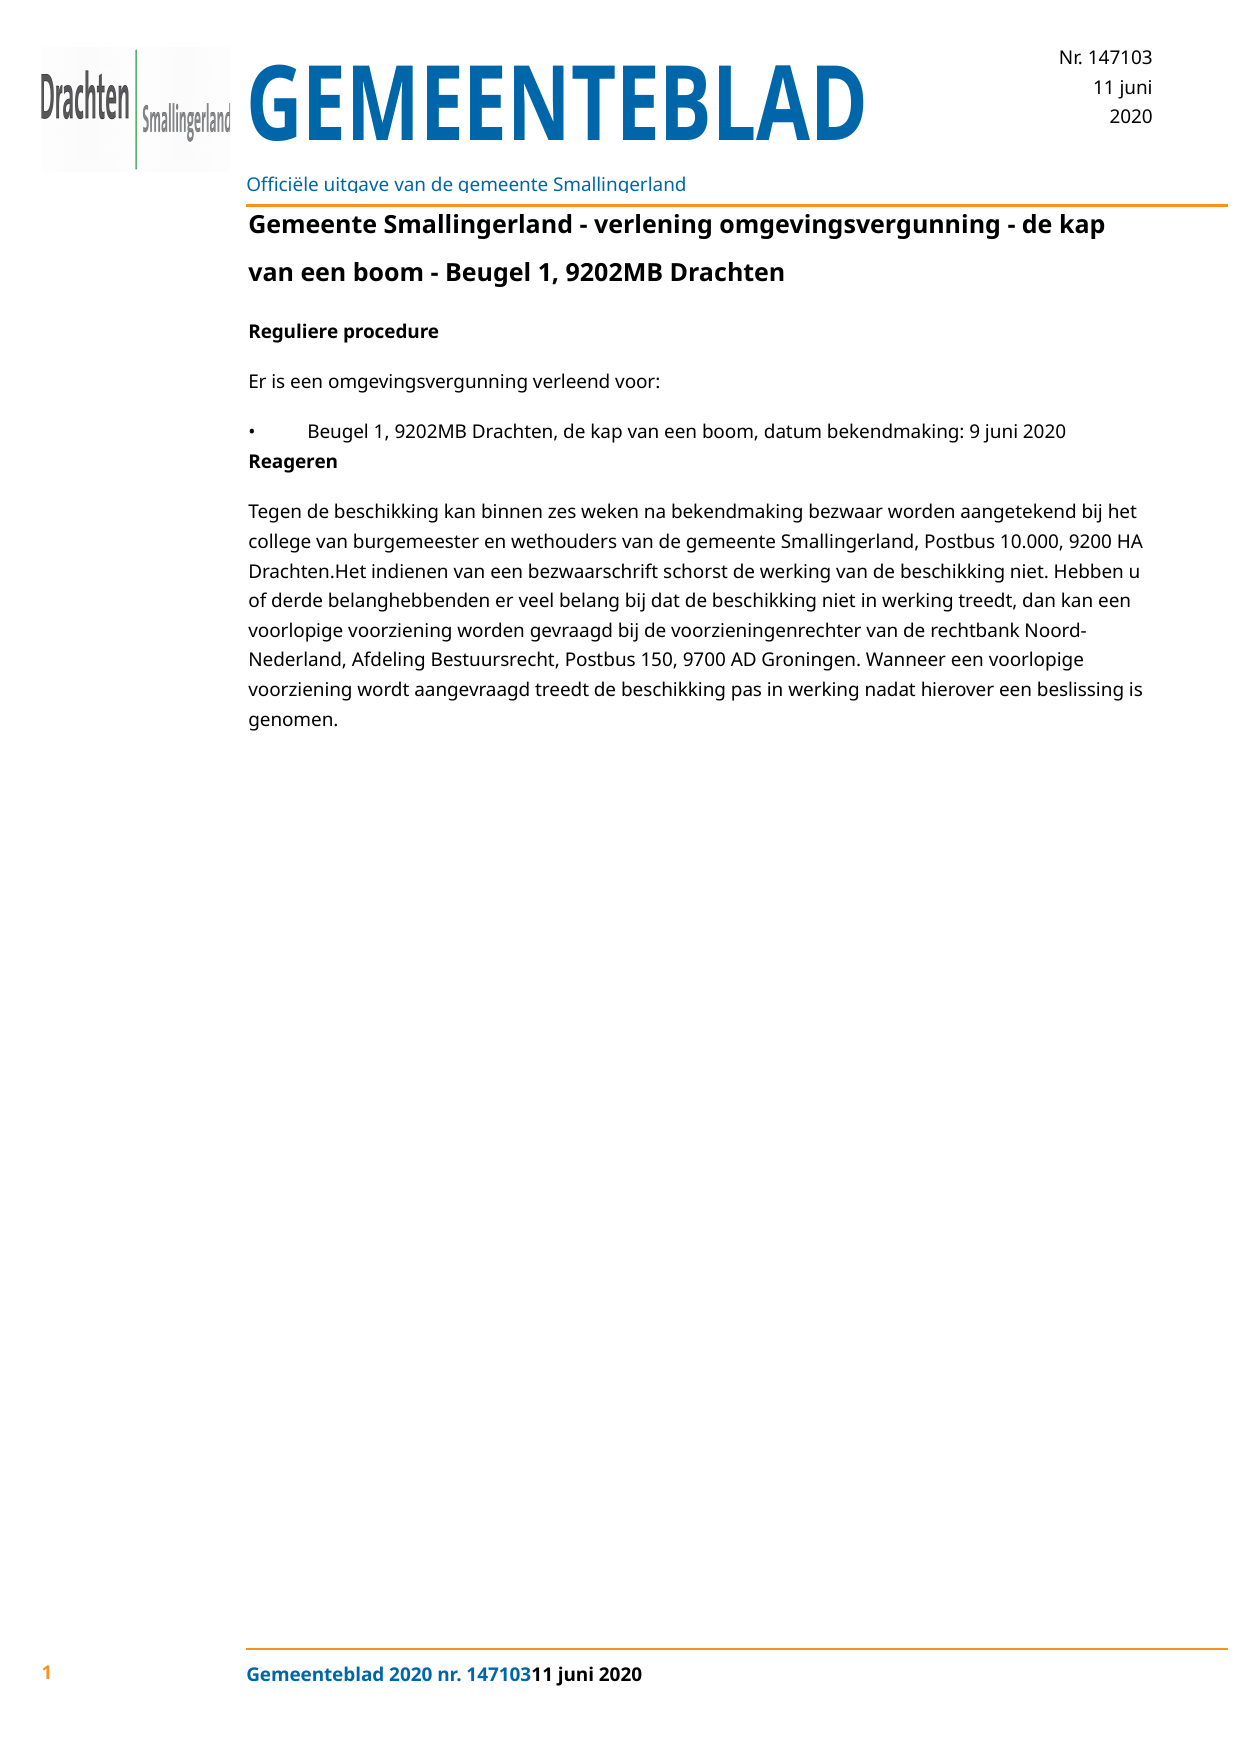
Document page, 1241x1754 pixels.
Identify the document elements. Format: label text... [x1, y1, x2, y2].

text Er is een omgevingsvergunning verleend voor: [248, 368, 1152, 394]
text Reguliere procedure [248, 318, 1152, 344]
text Reageren [248, 448, 1152, 474]
list Beugel 1, 9202MB Drachten, de kap van een boom, datum bekendmaking: 9 juni 2020 [248, 419, 1152, 444]
text Gemeente Smallingerland - verlening omgevingsvergunning - de kap van een boom - Beugel 1, 9202MB Drachten [248, 207, 1152, 288]
text Tegen de beschikking kan binnen zes weken na bekendmaking bezwaar worden aangetekend bij het college van burgemeester en wethouders van de gemeente Smallingerland, Postbus 10.000, 9200 HA Drachten.Het indienen van een bezwaarschrift schorst de werking van de beschikking niet. Hebben u of derde belanghebbenden er veel belang bij dat de beschikking niet in werking treedt, dan kan een voorlopige voorziening worden gevraagd bij de voorzieningenrechter van de rechtbank Noord-Nederland, Afdeling Bestuursrecht, Postbus 150, 9700 AD Groningen. Wanneer een voorlopige voorziening wordt aangevraagd treedt de beschikking pas in werking nadat hierover een beslissing is genomen. [248, 499, 1152, 732]
picture [41, 47, 231, 172]
